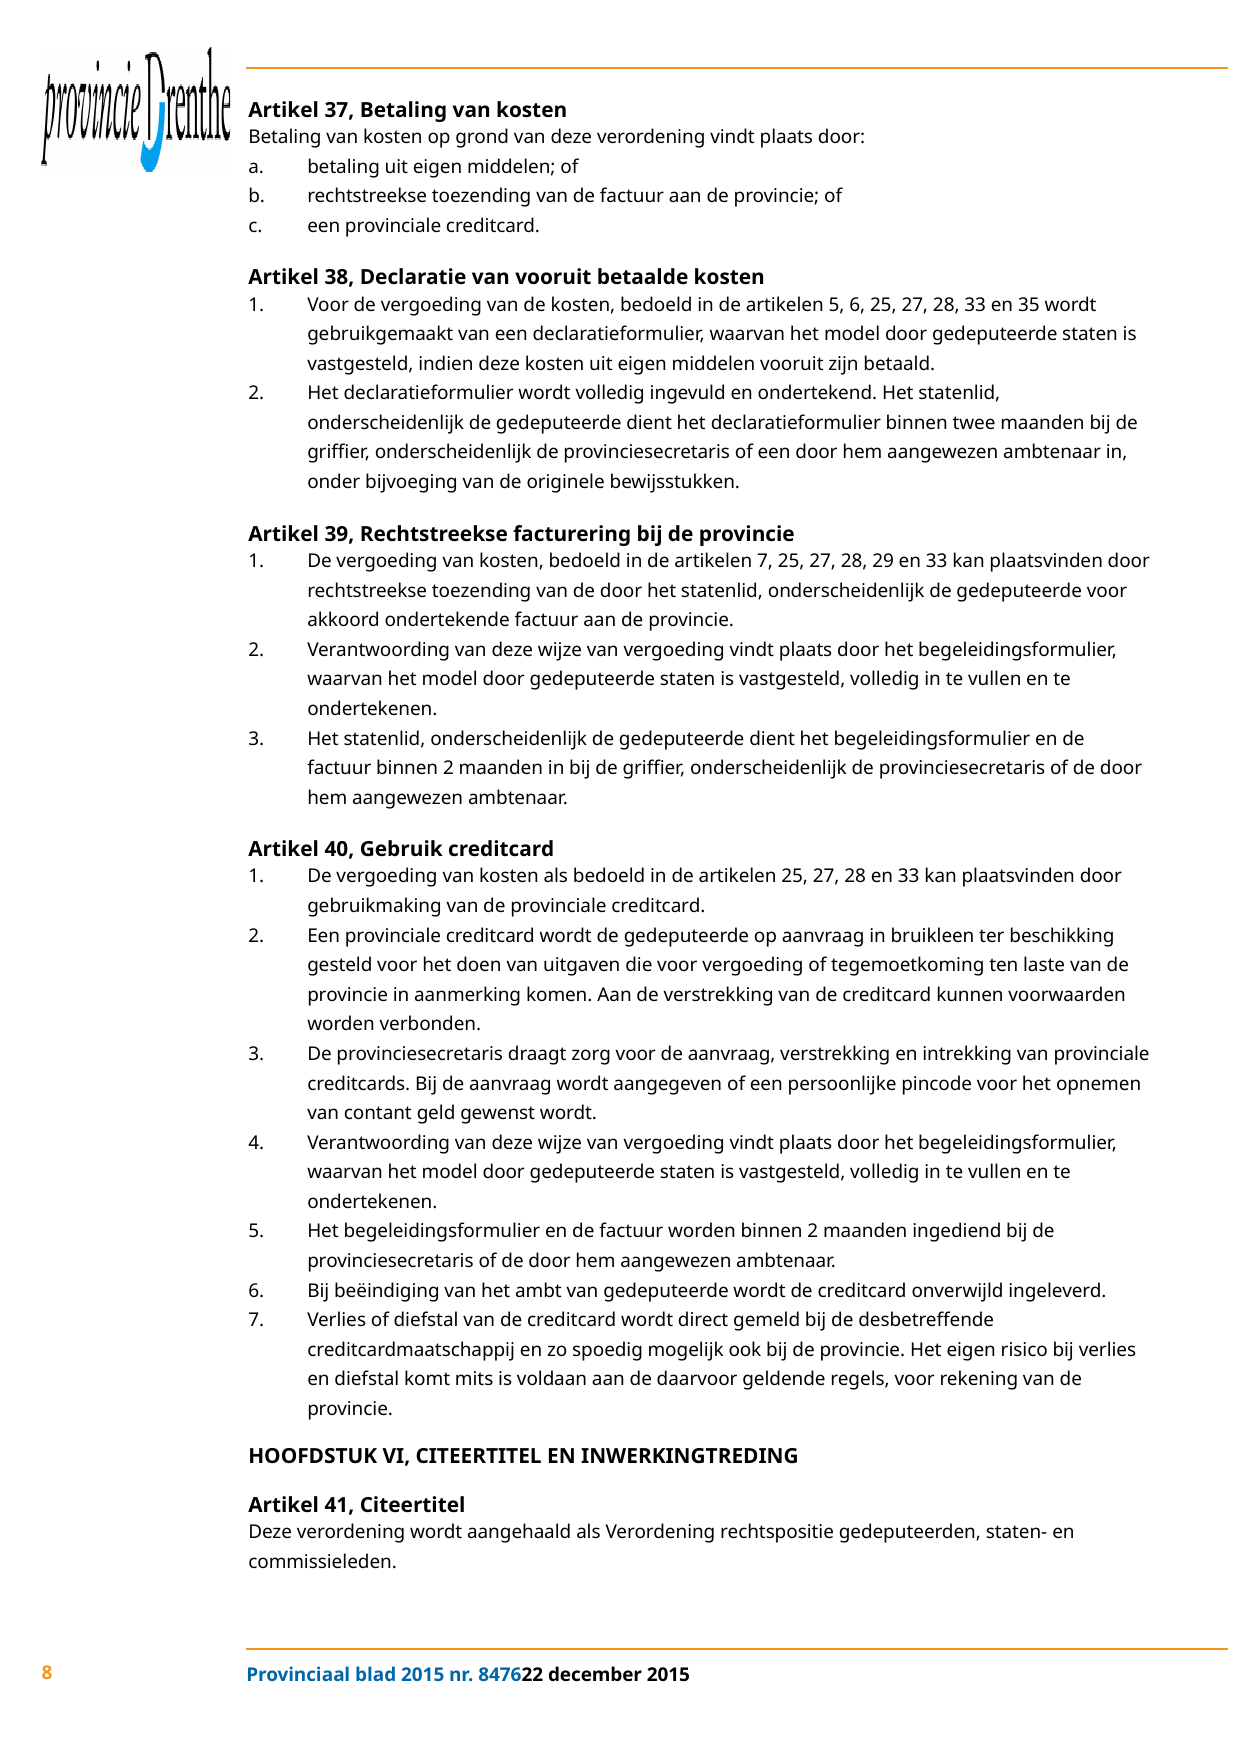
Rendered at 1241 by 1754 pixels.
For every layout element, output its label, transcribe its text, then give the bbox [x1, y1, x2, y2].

list De provinciesecretaris draagt zorg voor de aanvraag, verstrekking en intrekking van provinciale creditcards. Bij de aanvraag wordt aangegeven of een persoonlijke pincode voor het opnemen van contant geld gewenst wordt. [248, 1040, 1152, 1125]
list Verantwoording van deze wijze van vergoeding vindt plaats door het begeleidingsformulier, waarvan het model door gedeputeerde staten is vastgesteld, volledig in te vullen en te ondertekenen. [248, 1129, 1152, 1214]
list Een provinciale creditcard wordt de gedeputeerde op aanvraag in bruikleen ter beschikking gesteld voor het doen van uitgaven die voor vergoeding of tegemoetkoming ten laste van de provincie in aanmerking komen. Aan de verstrekking van de creditcard kunnen voorwaarden worden verbonden. [248, 922, 1152, 1036]
text Artikel 41, Citeertitel [248, 1490, 1152, 1518]
list De vergoeding van kosten als bedoeld in de artikelen 25, 27, 28 en 33 kan plaatsvinden door gebruikmaking van de provinciale creditcard. [248, 863, 1152, 918]
list Bij beëindiging van het ambt van gedeputeerde wordt de creditcard onverwijld ingeleverd. [248, 1277, 1152, 1303]
text Artikel 40, Gebruik creditcard [248, 834, 1152, 863]
list rechtstreekse toezending van de factuur aan de provincie; of [248, 182, 1152, 208]
list Het statenlid, onderscheidenlijk de gedeputeerde dient het begeleidingsformulier en de factuur binnen 2 maanden in bij de griffier, onderscheidenlijk de provinciesecretaris of de door hem aangewezen ambtenaar. [248, 725, 1152, 809]
text Artikel 37, Betaling van kosten [248, 95, 1152, 123]
picture [41, 47, 231, 172]
list een provinciale creditcard. [248, 212, 1152, 238]
list Het begeleidingsformulier en de factuur worden binnen 2 maanden ingediend bij de provinciesecretaris of de door hem aangewezen ambtenaar. [248, 1218, 1152, 1273]
text HOOFDSTUK VI, CITEERTITEL EN INWERKINGTREDING [248, 1441, 1152, 1469]
list De vergoeding van kosten, bedoeld in de artikelen 7, 25, 27, 28, 29 en 33 kan plaatsvinden door rechtstreekse toezending van de door het statenlid, onderscheidenlijk de gedeputeerde voor akkoord ondertekende factuur aan de provincie. [248, 547, 1152, 632]
text Artikel 39, Rechtstreekse facturering bij de provincie [248, 519, 1152, 547]
text Artikel 38, Declaratie van vooruit betaalde kosten [248, 262, 1152, 291]
list Verlies of diefstal van de creditcard wordt direct gemeld bij de desbetreffende creditcardmaatschappij en zo spoedig mogelijk ook bij de provincie. Het eigen risico bij verlies en diefstal komt mits is voldaan aan de daarvoor geldende regels, voor rekening van de provincie. [248, 1306, 1152, 1421]
list betaling uit eigen middelen; of [248, 153, 1152, 178]
list Verantwoording van deze wijze van vergoeding vindt plaats door het begeleidingsformulier, waarvan het model door gedeputeerde staten is vastgesteld, volledig in te vullen en te ondertekenen. [248, 636, 1152, 721]
list Voor de vergoeding van de kosten, bedoeld in de artikelen 5, 6, 25, 27, 28, 33 en 35 wordt gebruikgemaakt van een declaratieformulier, waarvan het model door gedeputeerde staten is vastgesteld, indien deze kosten uit eigen middelen vooruit zijn betaald. [248, 291, 1152, 376]
text Betaling van kosten op grond van deze verordening vindt plaats door: [248, 123, 1152, 149]
list Het declaratieformulier wordt volledig ingevuld en ondertekend. Het statenlid, onderscheidenlijk de gedeputeerde dient het declaratieformulier binnen twee maanden bij de griffier, onderscheidenlijk de provinciesecretaris of een door hem aangewezen ambtenaar in, onder bijvoeging van de originele bewijsstukken. [248, 379, 1152, 494]
text Deze verordening wordt aangehaald als Verordening rechtspositie gedeputeerden, staten- en commissieleden. [248, 1518, 1152, 1574]
